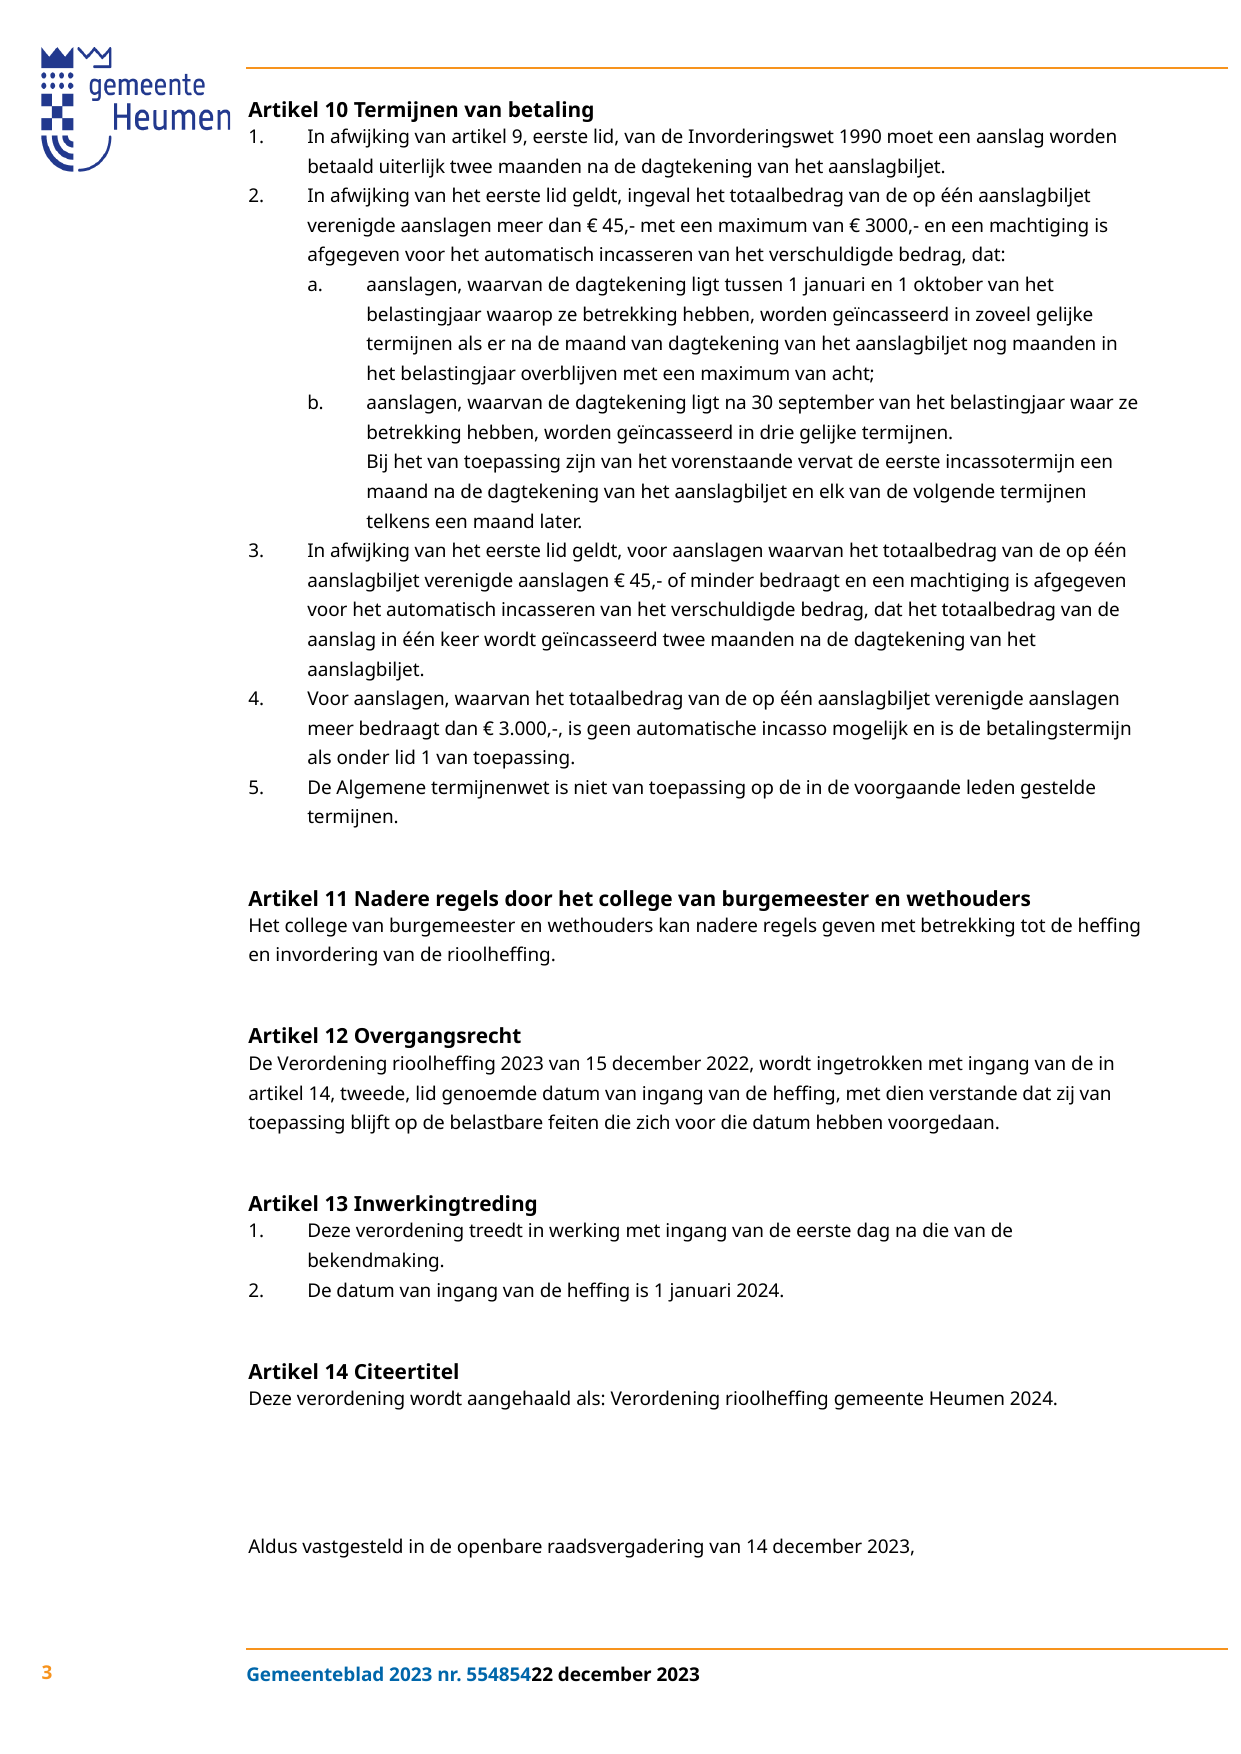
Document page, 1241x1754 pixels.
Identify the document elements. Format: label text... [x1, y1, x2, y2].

list De datum van ingang van de heffing is 1 januari 2024. [248, 1277, 1152, 1303]
list De Algemene termijnenwet is niet van toepassing op de in de voorgaande leden gestelde termijnen. [248, 774, 1152, 829]
text Artikel 14 Citeertitel [248, 1357, 1152, 1385]
text Het college van burgemeester en wethouders kan nadere regels geven met betrekking tot de heffing en invordering van de rioolheffing. [248, 912, 1152, 967]
text Aldus vastgesteld in de openbare raadsvergadering van 14 december 2023, [248, 1533, 1152, 1559]
text Artikel 11 Nadere regels door het college van burgemeester en wethouders [248, 884, 1152, 912]
text De Verordening rioolheffing 2023 van 15 december 2022, wordt ingetrokken met ingang van de in artikel 14, tweede, lid genoemde datum van ingang van de heffing, met dien verstande dat zij van toepassing blijft op de belastbare feiten die zich voor die datum hebben voorgedaan. [248, 1050, 1152, 1135]
text Artikel 10 Termijnen van betaling [248, 95, 1152, 123]
text Artikel 12 Overgangsrecht [248, 1022, 1152, 1050]
list aanslagen, waarvan de dagtekening ligt tussen 1 januari en 1 oktober van het belastingjaar waarop ze betrekking hebben, worden geïncasseerd in zoveel gelijke termijnen als er na de maand van dagtekening van het aanslagbiljet nog maanden in het belastingjaar overblijven met een maximum van acht; [307, 271, 1152, 386]
list Bij het van toepassing zijn van het vorenstaande vervat de eerste incassotermijn een maand na de dagtekening van het aanslagbiljet en elk van de volgende termijnen telkens een maand later. [307, 449, 1152, 533]
list Deze verordening treedt in werking met ingang van de eerste dag na die van de bekendmaking. [248, 1218, 1152, 1273]
list In afwijking van het eerste lid geldt, ingeval het totaalbedrag van de op één aanslagbiljet verenigde aanslagen meer dan € 45,- met een maximum van € 3000,- en een machtiging is afgegeven voor het automatisch incasseren van het verschuldigde bedrag, dat: [248, 182, 1152, 267]
text Artikel 13 Inwerkingtreding [248, 1189, 1152, 1218]
list aanslagen, waarvan de dagtekening ligt na 30 september van het belastingjaar waar ze betrekking hebben, worden geïncasseerd in drie gelijke termijnen. [307, 389, 1152, 445]
text Deze verordening wordt aangehaald als: Verordening rioolheffing gemeente Heumen 2024. [248, 1385, 1152, 1411]
picture [41, 47, 231, 172]
list In afwijking van het eerste lid geldt, voor aanslagen waarvan het totaalbedrag van de op één aanslagbiljet verenigde aanslagen € 45,- of minder bedraagt en een machtiging is afgegeven voor het automatisch incasseren van het verschuldigde bedrag, dat het totaalbedrag van de aanslag in één keer wordt geïncasseerd twee maanden na de dagtekening van het aanslagbiljet. [248, 537, 1152, 681]
list Voor aanslagen, waarvan het totaalbedrag van de op één aanslagbiljet verenigde aanslagen meer bedraagt dan € 3.000,-, is geen automatische incasso mogelijk en is de betalingstermijn als onder lid 1 van toepassing. [248, 685, 1152, 770]
list In afwijking van artikel 9, eerste lid, van de Invorderingswet 1990 moet een aanslag worden betaald uiterlijk twee maanden na de dagtekening van het aanslagbiljet. [248, 123, 1152, 178]
